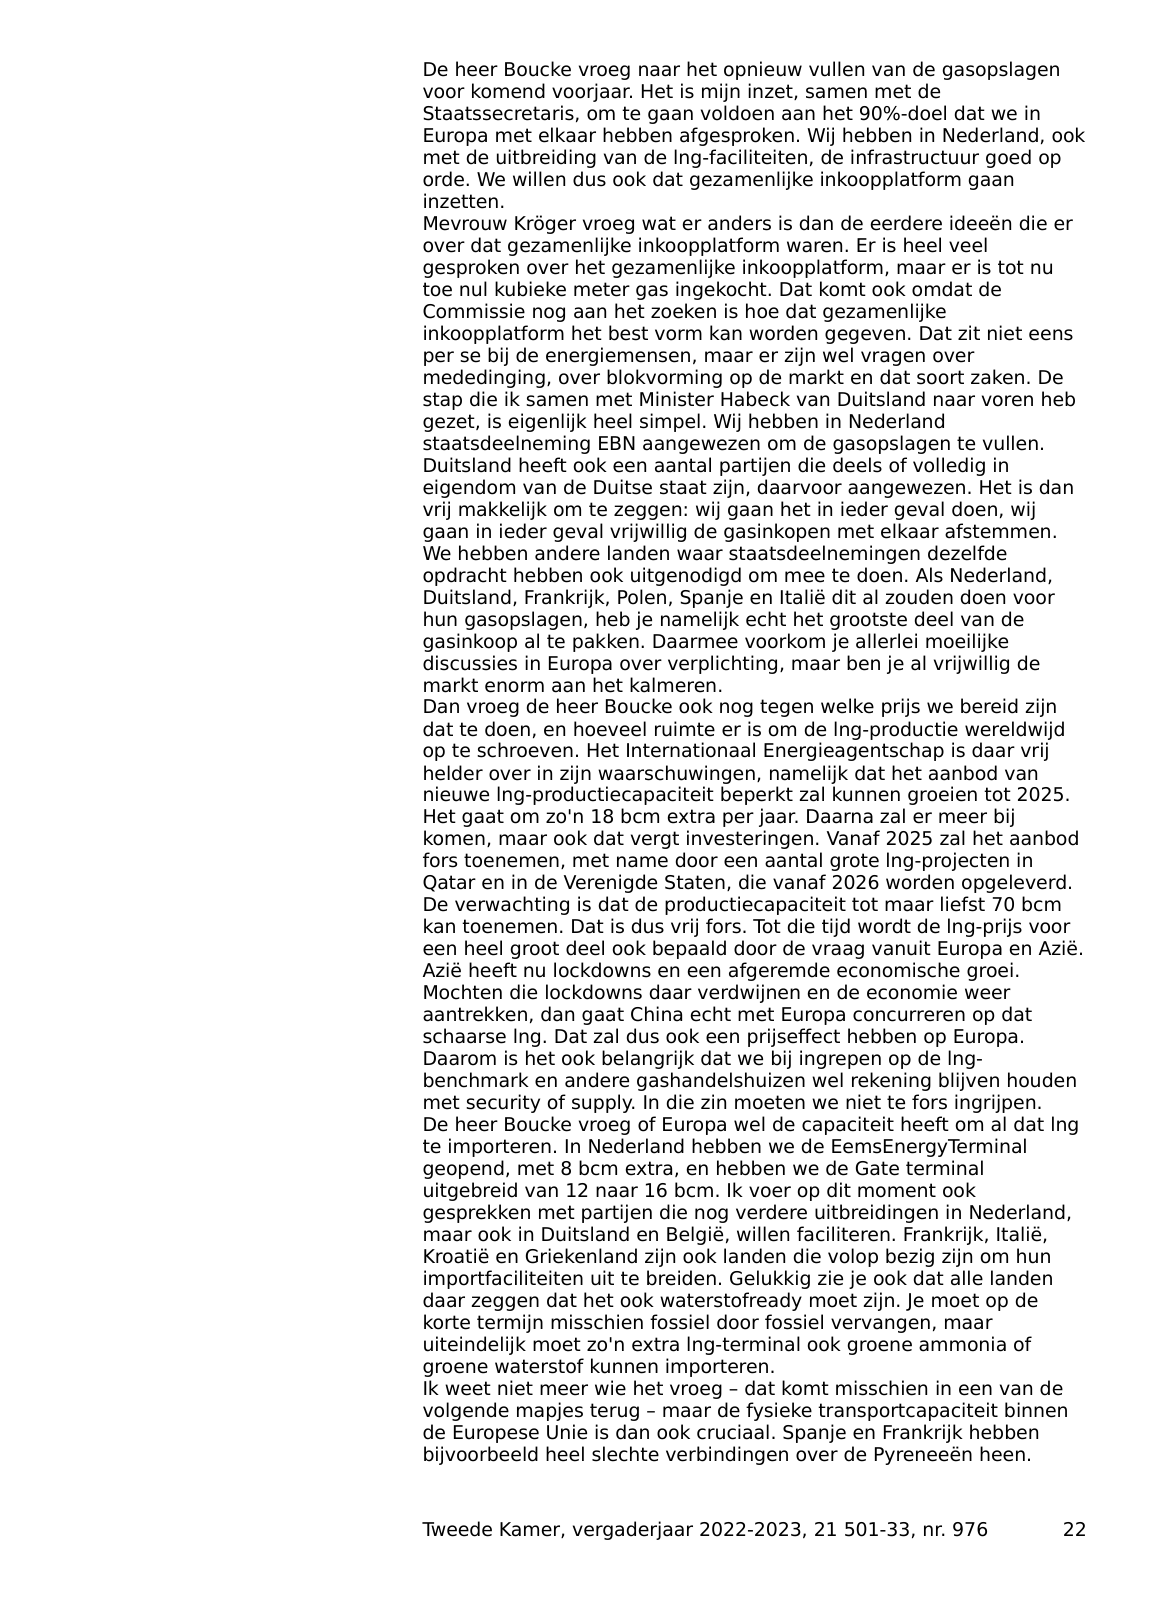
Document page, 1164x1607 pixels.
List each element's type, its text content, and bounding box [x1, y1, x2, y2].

text Dan vroeg de heer Boucke ook nog tegen welke prijs we bereid zijn dat te doen, en hoeveel ruimte er is om de lng-productie wereldwijd op te schroeven. Het Internationaal Energieagentschap is daar vrij helder over in zijn waarschuwingen, namelijk dat het aanbod van nieuwe lng-productiecapaciteit beperkt zal kunnen groeien tot 2025. Het gaat om zo'n 18 bcm extra per jaar. Daarna zal er meer bij komen, maar ook dat vergt investeringen. Vanaf 2025 zal het aanbod fors toenemen, met name door een aantal grote lng-projecten in Qatar en in de Verenigde Staten, die vanaf 2026 worden opgeleverd. De verwachting is dat de productiecapaciteit tot maar liefst 70 bcm kan toenemen. Dat is dus vrij fors. Tot die tijd wordt de lng-prijs voor een heel groot deel ook bepaald door de vraag vanuit Europa en Azië. Azië heeft nu lockdowns en een afgeremde economische groei. Mochten die lockdowns daar verdwijnen en de economie weer aantrekken, dan gaat China echt met Europa concurreren op dat schaarse lng. Dat zal dus ook een prijseffect hebben op Europa. Daarom is het ook belangrijk dat we bij ingrepen op de lng-benchmark en andere gashandelshuizen wel rekening blijven houden met security of supply. In die zin moeten we niet te fors ingrijpen. [422, 696, 1087, 1114]
text De heer Boucke vroeg naar het opnieuw vullen van de gasopslagen voor komend voorjaar. Het is mijn inzet, samen met de Staatssecretaris, om te gaan voldoen aan het 90%-doel dat we in Europa met elkaar hebben afgesproken. Wij hebben in Nederland, ook met de uitbreiding van de lng-faciliteiten, de infrastructuur goed op orde. We willen dus ook dat gezamenlijke inkoopplatform gaan inzetten. [422, 59, 1087, 213]
text De heer Boucke vroeg of Europa wel de capaciteit heeft om al dat lng te importeren. In Nederland hebben we de EemsEnergyTerminal geopend, met 8 bcm extra, en hebben we de Gate terminal uitgebreid van 12 naar 16 bcm. Ik voer op dit moment ook gesprekken met partijen die nog verdere uitbreidingen in Nederland, maar ook in Duitsland en België, willen faciliteren. Frankrijk, Italië, Kroatië en Griekenland zijn ook landen die volop bezig zijn om hun importfaciliteiten uit te breiden. Gelukkig zie je ook dat alle landen daar zeggen dat het ook waterstofready moet zijn. Je moet op de korte termijn misschien fossiel door fossiel vervangen, maar uiteindelijk moet zo'n extra lng-terminal ook groene ammonia of groene waterstof kunnen importeren. [422, 1114, 1087, 1378]
text Ik weet niet meer wie het vroeg – dat komt misschien in een van de volgende mapjes terug – maar de fysieke transportcapaciteit binnen de Europese Unie is dan ook cruciaal. Spanje en Frankrijk hebben bijvoorbeeld heel slechte verbindingen over de Pyreneeën heen. [422, 1378, 1087, 1466]
text Mevrouw Kröger vroeg wat er anders is dan de eerdere ideeën die er over dat gezamenlijke inkoopplatform waren. Er is heel veel gesproken over het gezamenlijke inkoopplatform, maar er is tot nu toe nul kubieke meter gas ingekocht. Dat komt ook omdat de Commissie nog aan het zoeken is hoe dat gezamenlijke inkoopplatform het best vorm kan worden gegeven. Dat zit niet eens per se bij de energiemensen, maar er zijn wel vragen over mededinging, over blokvorming op de markt en dat soort zaken. De stap die ik samen met Minister Habeck van Duitsland naar voren heb gezet, is eigenlijk heel simpel. Wij hebben in Nederland staatsdeelneming EBN aangewezen om de gasopslagen te vullen. Duitsland heeft ook een aantal partijen die deels of volledig in eigendom van de Duitse staat zijn, daarvoor aangewezen. Het is dan vrij makkelijk om te zeggen: wij gaan het in ieder geval doen, wij gaan in ieder geval vrijwillig de gasinkopen met elkaar afstemmen. We hebben andere landen waar staatsdeelnemingen dezelfde opdracht hebben ook uitgenodigd om mee te doen. Als Nederland, Duitsland, Frankrijk, Polen, Spanje en Italië dit al zouden doen voor hun gasopslagen, heb je namelijk echt het grootste deel van de gasinkoop al te pakken. Daarmee voorkom je allerlei moeilijke discussies in Europa over verplichting, maar ben je al vrijwillig de markt enorm aan het kalmeren. [422, 213, 1087, 696]
